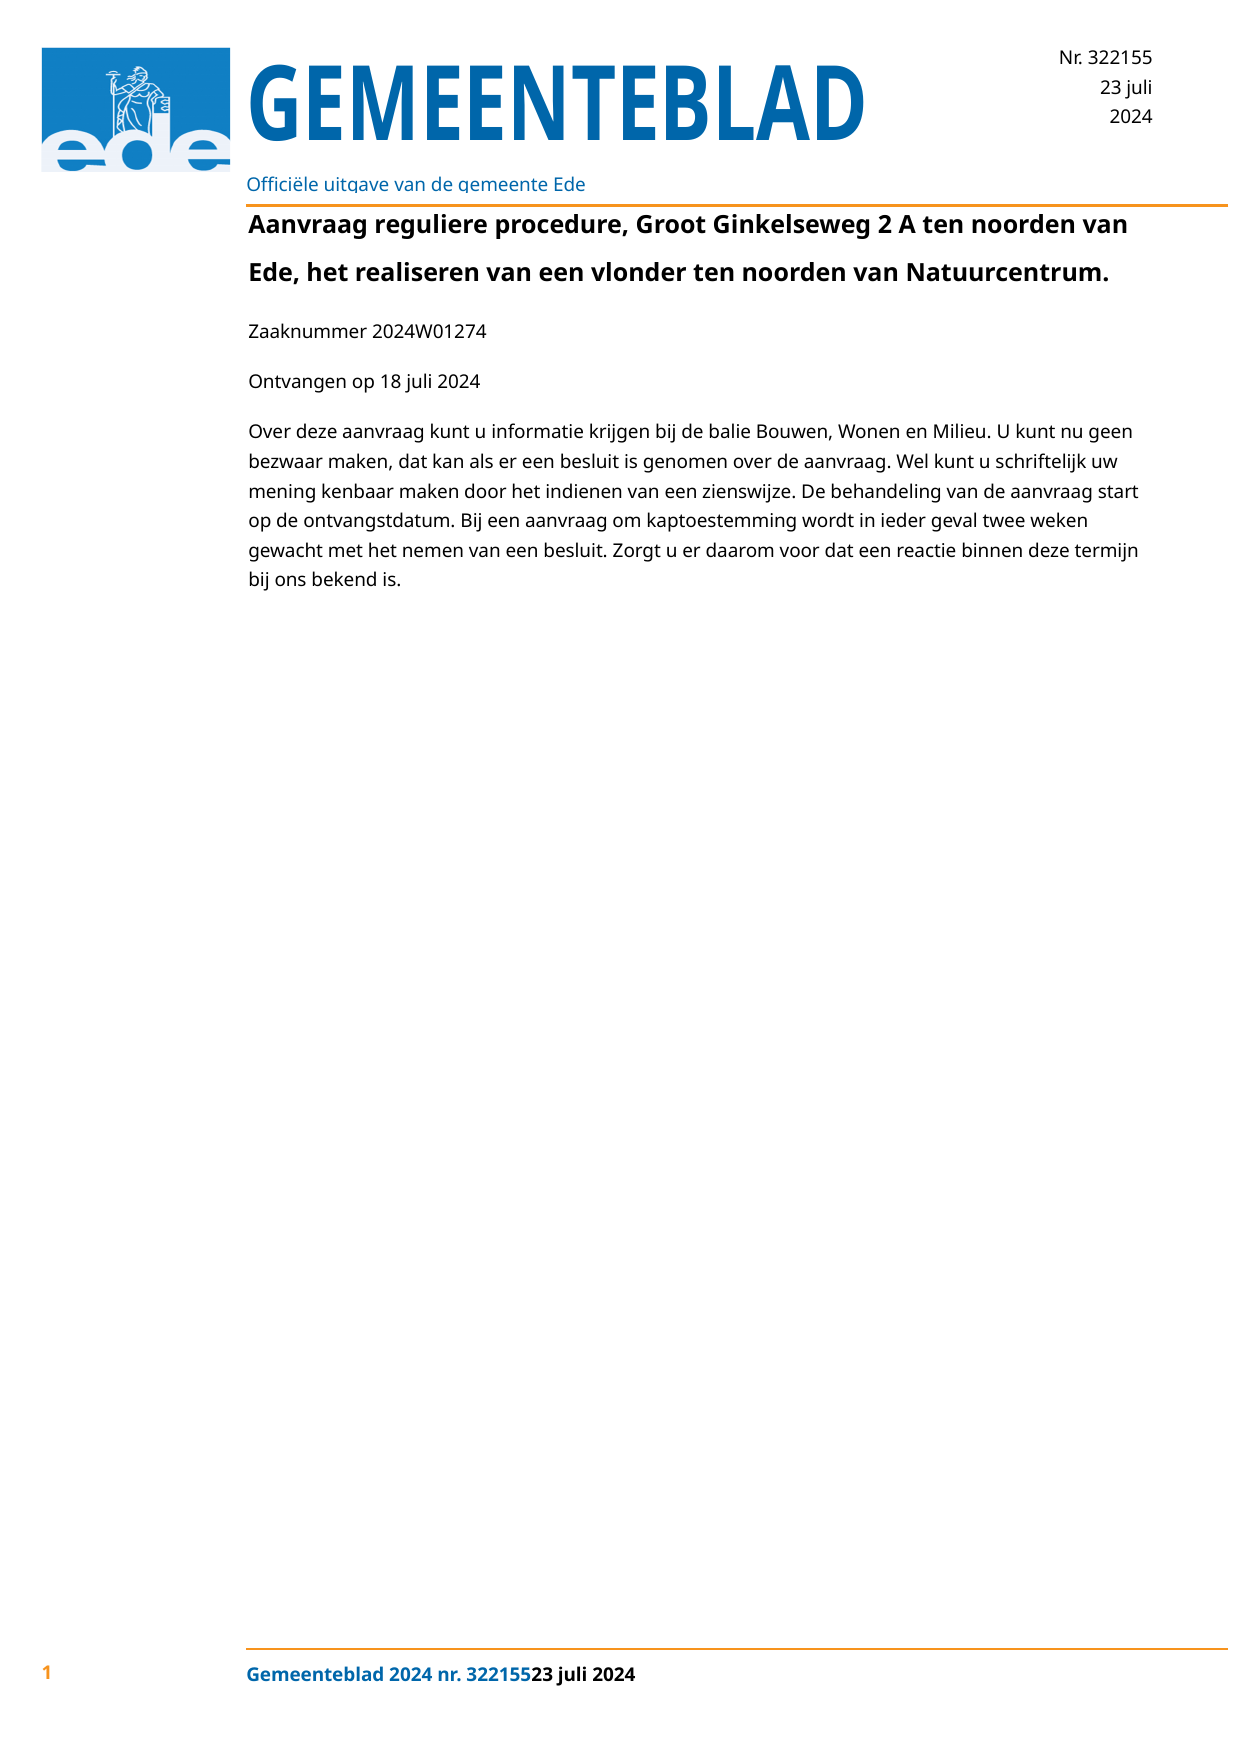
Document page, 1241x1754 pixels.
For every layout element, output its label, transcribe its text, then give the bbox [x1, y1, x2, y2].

picture [41, 47, 231, 172]
text Aanvraag reguliere procedure, Groot Ginkelseweg 2 A ten noorden van Ede, het realiseren van een vlonder ten noorden van Natuurcentrum. [248, 207, 1152, 288]
text Zaaknummer 2024W01274 [248, 318, 1152, 344]
text Ontvangen op 18 juli 2024 [248, 368, 1152, 394]
text Over deze aanvraag kunt u informatie krijgen bij de balie Bouwen, Wonen en Milieu. U kunt nu geen bezwaar maken, dat kan als er een besluit is genomen over de aanvraag. Wel kunt u schriftelijk uw mening kenbaar maken door het indienen van een zienswijze. De behandeling van de aanvraag start op de ontvangstdatum. Bij een aanvraag om kaptoestemming wordt in ieder geval twee weken gewacht met het nemen van een besluit. Zorgt u er daarom voor dat een reactie binnen deze termijn bij ons bekend is. [248, 419, 1152, 592]
